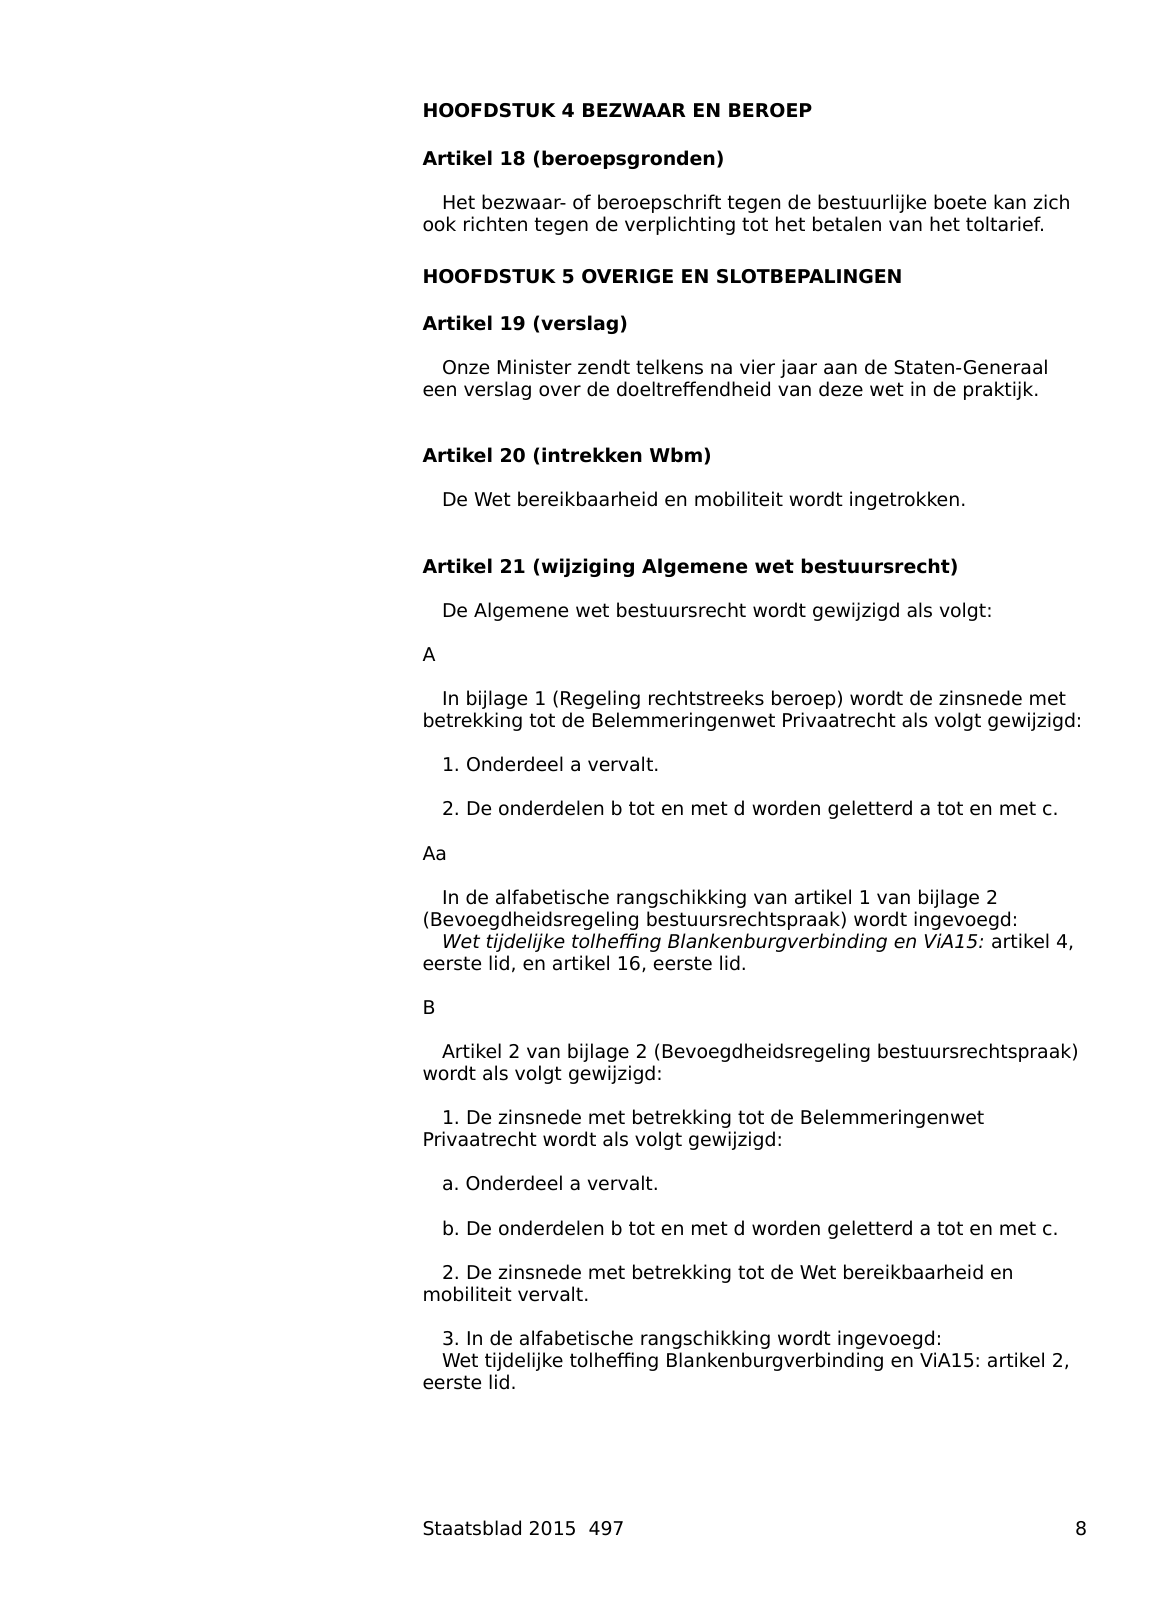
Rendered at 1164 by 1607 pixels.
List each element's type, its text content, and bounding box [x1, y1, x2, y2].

subtitle Artikel 18 (beroepsgronden) [422, 147, 1087, 169]
subtitle Artikel 20 (intrekken Wbm) [422, 445, 1087, 467]
text De Wet bereikbaarheid en mobiliteit wordt ingetrokken. [422, 489, 1087, 511]
subtitle HOOFDSTUK 4 BEZWAAR EN BEROEP [422, 100, 1087, 122]
text 1. Onderdeel a vervalt. [422, 754, 1087, 776]
text In bijlage 1 (Regeling rechtstreeks beroep) wordt de zinsnede met betrekking tot de Belemmeringenwet Privaatrecht als volgt gewijzigd: [422, 688, 1087, 732]
text 3. In de alfabetische rangschikking wordt ingevoegd: [422, 1328, 1087, 1350]
text 1. De zinsnede met betrekking tot de Belemmeringenwet Privaatrecht wordt als volgt gewijzigd: [422, 1107, 1087, 1151]
subtitle HOOFDSTUK 5 OVERIGE EN SLOTBEPALINGEN [422, 266, 1087, 287]
text A [422, 644, 1087, 666]
text Onze Minister zendt telkens na vier jaar aan de Staten-Generaal een verslag over de doeltreffendheid van deze wet in de praktijk. [422, 357, 1087, 401]
text Wet tijdelijke tolheffing Blankenburgverbinding en ViA15: artikel 4, eerste lid, en artikel 16, eerste lid. [422, 931, 1087, 974]
text In de alfabetische rangschikking van artikel 1 van bijlage 2 (Bevoegdheidsregeling bestuursrechtspraak) wordt ingevoegd: [422, 887, 1087, 931]
text 2. De onderdelen b tot en met d worden geletterd a tot en met c. [422, 798, 1087, 820]
text Wet tijdelijke tolheffing Blankenburgverbinding en ViA15: artikel 2, eerste lid. [422, 1350, 1087, 1394]
subtitle Artikel 21 (wijziging Algemene wet bestuursrecht) [422, 556, 1087, 577]
text B [422, 997, 1087, 1019]
text a. Onderdeel a vervalt. [422, 1173, 1087, 1195]
text b. De onderdelen b tot en met d worden geletterd a tot en met c. [422, 1217, 1087, 1239]
subtitle Artikel 19 (verslag) [422, 312, 1087, 334]
text Artikel 2 van bijlage 2 (Bevoegdheidsregeling bestuursrechtspraak) wordt als volgt gewijzigd: [422, 1041, 1087, 1085]
text De Algemene wet bestuursrecht wordt gewijzigd als volgt: [422, 600, 1087, 622]
text Aa [422, 842, 1087, 864]
text 2. De zinsnede met betrekking tot de Wet bereikbaarheid en mobiliteit vervalt. [422, 1262, 1087, 1306]
text Het bezwaar- of beroepschrift tegen de bestuurlijke boete kan zich ook richten tegen de verplichting tot het betalen van het toltarief. [422, 192, 1087, 236]
